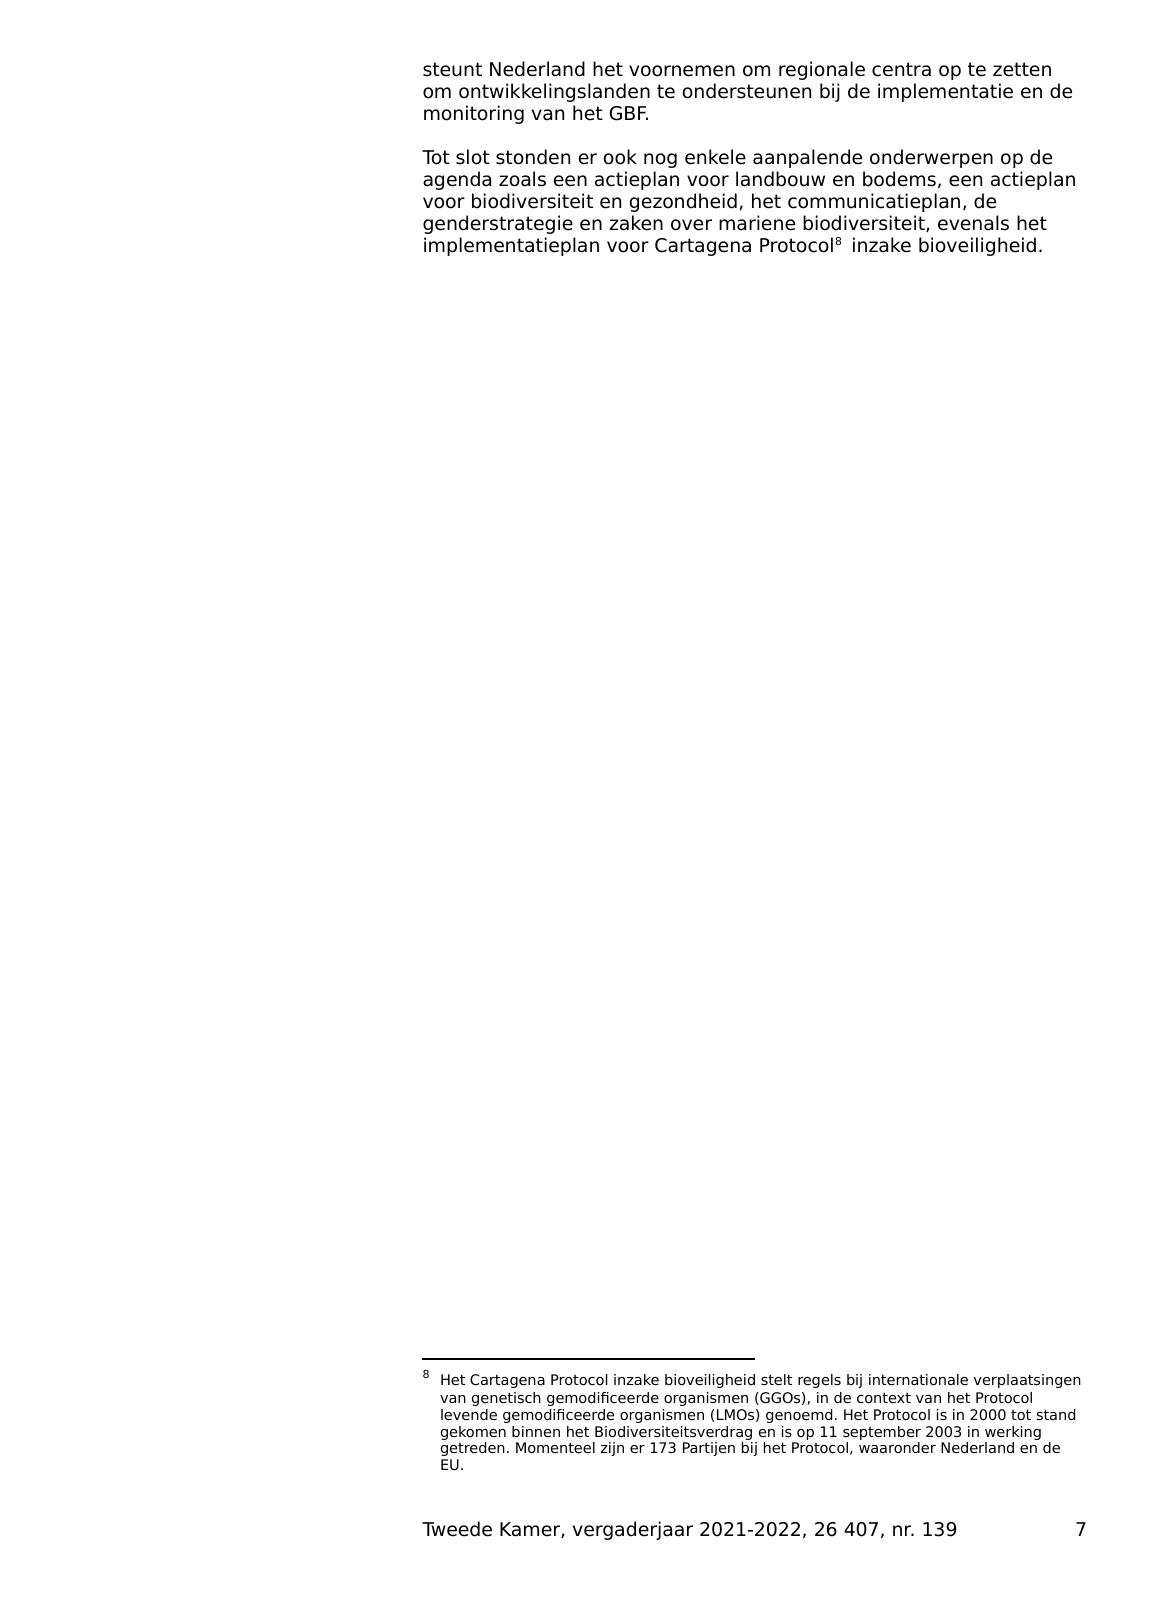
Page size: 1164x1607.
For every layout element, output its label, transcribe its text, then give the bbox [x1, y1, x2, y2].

text steunt Nederland het voornemen om regionale centra op te zetten om ontwikkelingslanden te ondersteunen bij de implementatie en de monitoring van het GBF. [422, 59, 1087, 125]
text Tot slot stonden er ook nog enkele aanpalende onderwerpen op de agenda zoals een actieplan voor landbouw en bodems, een actieplan voor biodiversiteit en gezondheid, het communicatieplan, de genderstrategie en zaken over mariene biodiversiteit, evenals het implementatieplan voor Cartagena Protocol inzake bioveiligheid. [422, 147, 1087, 257]
text Het Cartagena Protocol inzake bioveiligheid stelt regels bij internationale verplaatsingen van genetisch gemodificeerde organismen (GGOs), in de context van het Protocol levende gemodificeerde organismen (LMOs) genoemd. Het Protocol is in 2000 tot stand gekomen binnen het Biodiversiteitsverdrag en is op 11 september 2003 in werking getreden. Momenteel zijn er 173 Partijen bij het Protocol, waaronder Nederland en de EU. [422, 1368, 1087, 1474]
